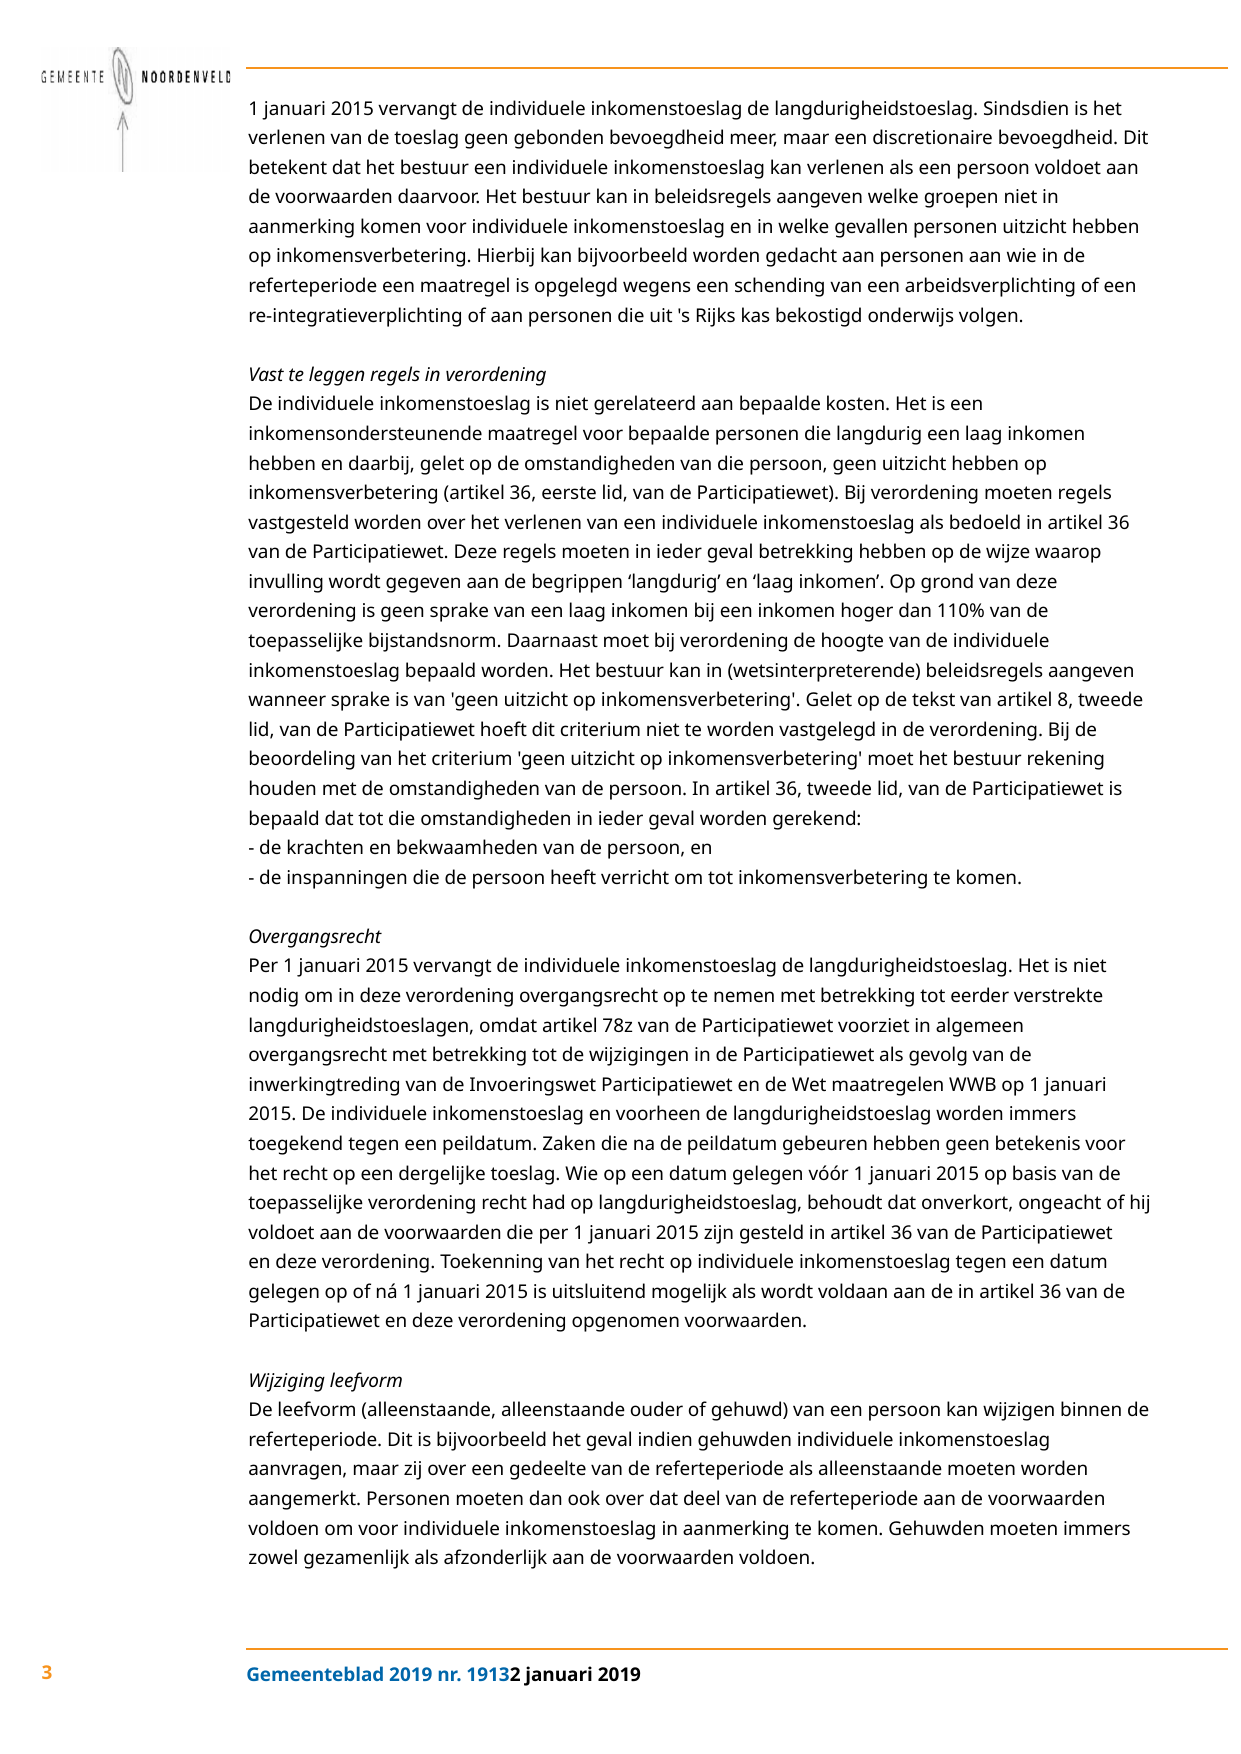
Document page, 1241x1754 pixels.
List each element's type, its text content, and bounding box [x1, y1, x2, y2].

picture [41, 47, 231, 172]
text Per 1 januari 2015 vervangt de individuele inkomenstoeslag de langdurigheidstoeslag. Het is niet nodig om in deze verordening overgangsrecht op te nemen met betrekking tot eerder verstrekte langdurigheidstoeslagen, omdat artikel 78z van de Participatiewet voorziet in algemeen overgangsrecht met betrekking tot de wijzigingen in de Participatiewet als gevolg van de inwerkingtreding van de Invoeringswet Participatiewet en de Wet maatregelen WWB op 1 januari 2015. De individuele inkomenstoeslag en voorheen de langdurigheidstoeslag worden immers toegekend tegen een peildatum. Zaken die na de peildatum gebeuren hebben geen betekenis voor het recht op een dergelijke toeslag. Wie op een datum gelegen vóór 1 januari 2015 op basis van de toepasselijke verordening recht had op langdurigheidstoeslag, behoudt dat onverkort, ongeacht of hij voldoet aan de voorwaarden die per 1 januari 2015 zijn gesteld in artikel 36 van de Participatiewet [248, 953, 1152, 1245]
text - de krachten en bekwaamheden van de persoon, en [248, 834, 1152, 860]
text 1 januari 2015 vervangt de individuele inkomenstoeslag de langdurigheidstoeslag. Sindsdien is het verlenen van de toeslag geen gebonden bevoegdheid meer, maar een discretionaire bevoegdheid. Dit betekent dat het bestuur een individuele inkomenstoeslag kan verlenen als een persoon voldoet aan de voorwaarden daarvoor. Het bestuur kan in beleidsregels aangeven welke groepen niet in aanmerking komen voor individuele inkomenstoeslag en in welke gevallen personen uitzicht hebben op inkomensverbetering. Hierbij kan bijvoorbeeld worden gedacht aan personen aan wie in de referteperiode een maatregel is opgelegd wegens een schending van een arbeidsverplichting of een re-integratieverplichting of aan personen die uit 's Rijks kas bekostigd onderwijs volgen. [248, 95, 1152, 328]
text De leefvorm (alleenstaande, alleenstaande ouder of gehuwd) van een persoon kan wijzigen binnen de referteperiode. Dit is bijvoorbeeld het geval indien gehuwden individuele inkomenstoeslag aanvragen, maar zij over een gedeelte van de referteperiode als alleenstaande moeten worden aangemerkt. Personen moeten dan ook over dat deel van de referteperiode aan de voorwaarden voldoen om voor individuele inkomenstoeslag in aanmerking te komen. Gehuwden moeten immers zowel gezamenlijk als afzonderlijk aan de voorwaarden voldoen. [248, 1396, 1152, 1570]
text en deze verordening. Toekenning van het recht op individuele inkomenstoeslag tegen een datum gelegen op of ná 1 januari 2015 is uitsluitend mogelijk als wordt voldaan aan de in artikel 36 van de Participatiewet en deze verordening opgenomen voorwaarden. [248, 1248, 1152, 1333]
text Overgangsrecht [248, 923, 1152, 949]
text Wijziging leefvorm [248, 1367, 1152, 1393]
text De individuele inkomenstoeslag is niet gerelateerd aan bepaalde kosten. Het is een inkomensondersteunende maatregel voor bepaalde personen die langdurig een laag inkomen hebben en daarbij, gelet op de omstandigheden van die persoon, geen uitzicht hebben op inkomensverbetering (artikel 36, eerste lid, van de Participatiewet). Bij verordening moeten regels vastgesteld worden over het verlenen van een individuele inkomenstoeslag als bedoeld in artikel 36 van de Participatiewet. Deze regels moeten in ieder geval betrekking hebben op de wijze waarop invulling wordt gegeven aan de begrippen ‘langdurig’ en ‘laag inkomen’. Op grond van deze verordening is geen sprake van een laag inkomen bij een inkomen hoger dan 110% van de toepasselijke bijstandsnorm. Daarnaast moet bij verordening de hoogte van de individuele inkomenstoeslag bepaald worden. Het bestuur kan in (wetsinterpreterende) beleidsregels aangeven wanneer sprake is van 'geen uitzicht op inkomensverbetering'. Gelet op de tekst van artikel 8, tweede lid, van de Participatiewet hoeft dit criterium niet te worden vastgelegd in de verordening. Bij de beoordeling van het criterium 'geen uitzicht op inkomensverbetering' moet het bestuur rekening houden met de omstandigheden van de persoon. In artikel 36, tweede lid, van de Participatiewet is bepaald dat tot die omstandigheden in ieder geval worden gerekend: [248, 391, 1152, 831]
text - de inspanningen die de persoon heeft verricht om tot inkomensverbetering te komen. [248, 864, 1152, 890]
text Vast te leggen regels in verordening [248, 361, 1152, 387]
